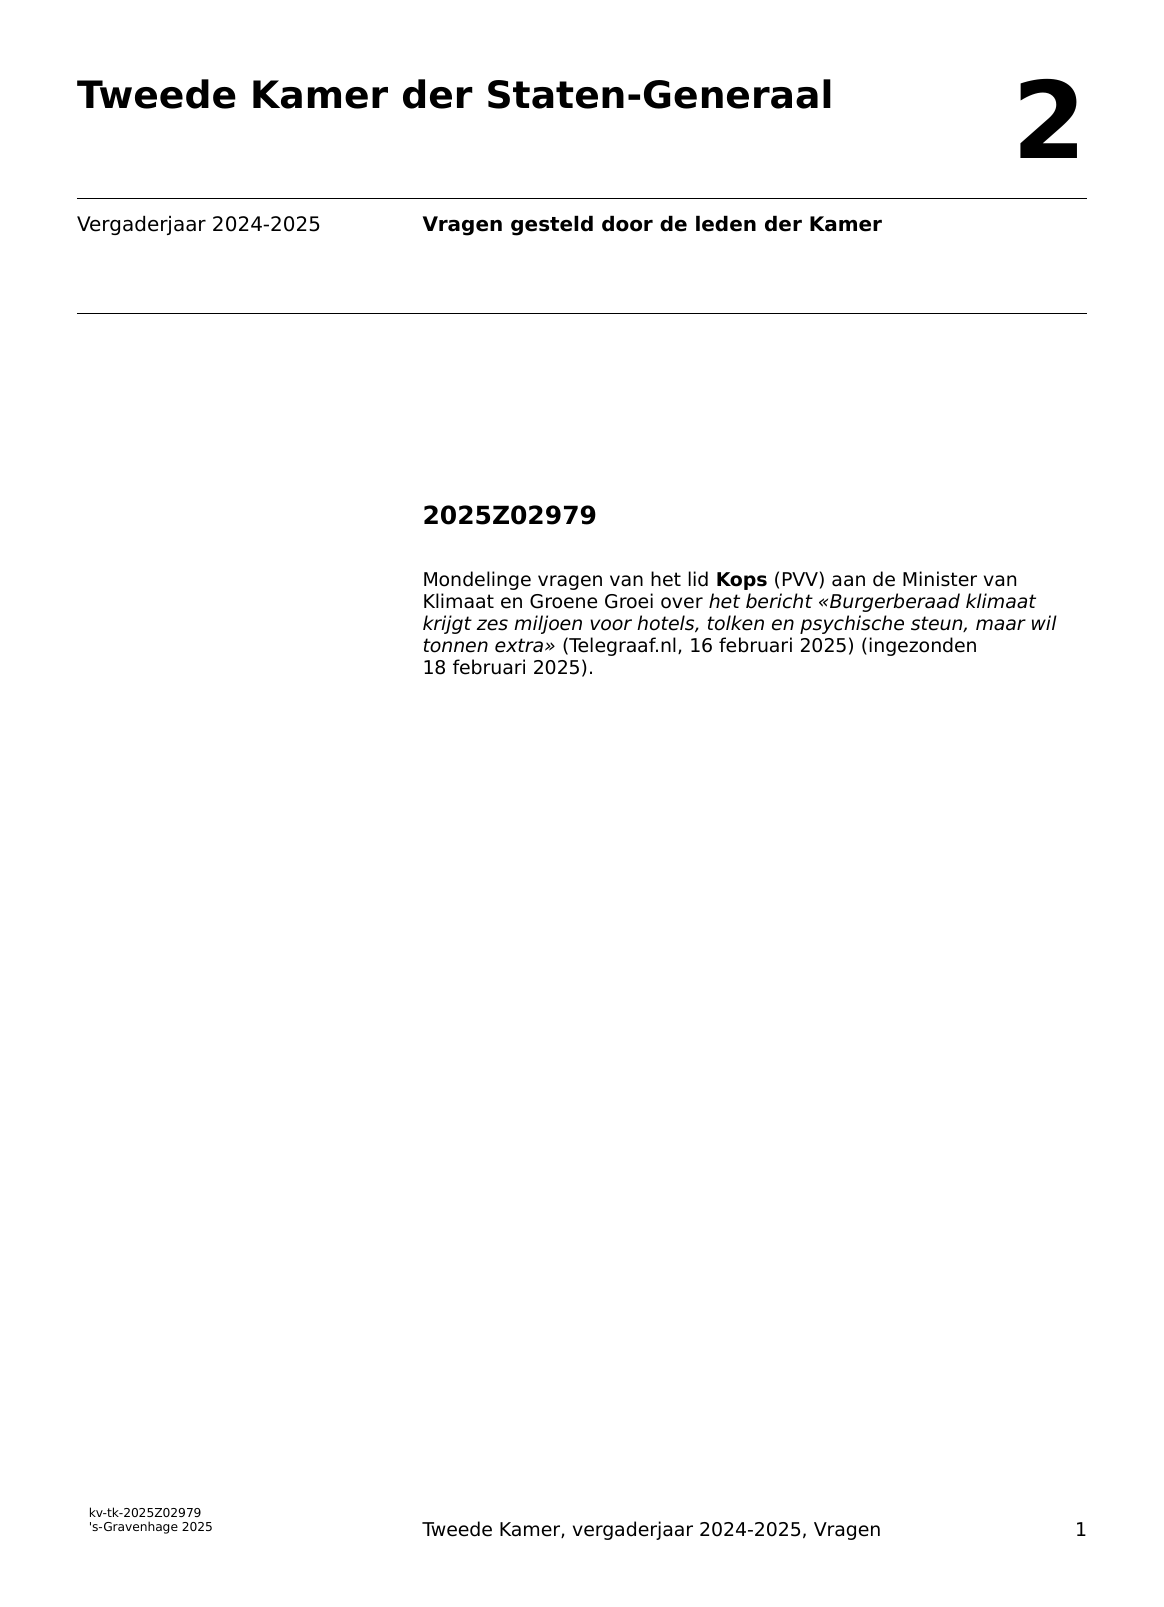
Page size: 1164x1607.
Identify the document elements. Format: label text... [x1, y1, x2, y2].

table_cell Vragen gesteld door de leden der Kamer [422, 199, 1087, 313]
text Mondelinge vragen van het lid Kops (PVV) aan de Minister van Klimaat en Groene Groei over het bericht «Burgerberaad klimaat krijgt zes miljoen voor hotels, tolken en psychische steun, maar wil tonnen extra» (Telegraaf.nl, 16 februari 2025) (ingezonden 18 februari 2025). [422, 569, 1087, 679]
text 's-Gravenhage 2025 [88, 1520, 323, 1534]
text 2025Z02979 [422, 501, 1087, 531]
table_header 2 [886, 59, 1087, 198]
text kv-tk-2025Z02979 [88, 1506, 323, 1520]
table_cell Vergaderjaar 2024-2025 [77, 199, 422, 313]
table_header Tweede Kamer der Staten-Generaal [77, 59, 886, 198]
